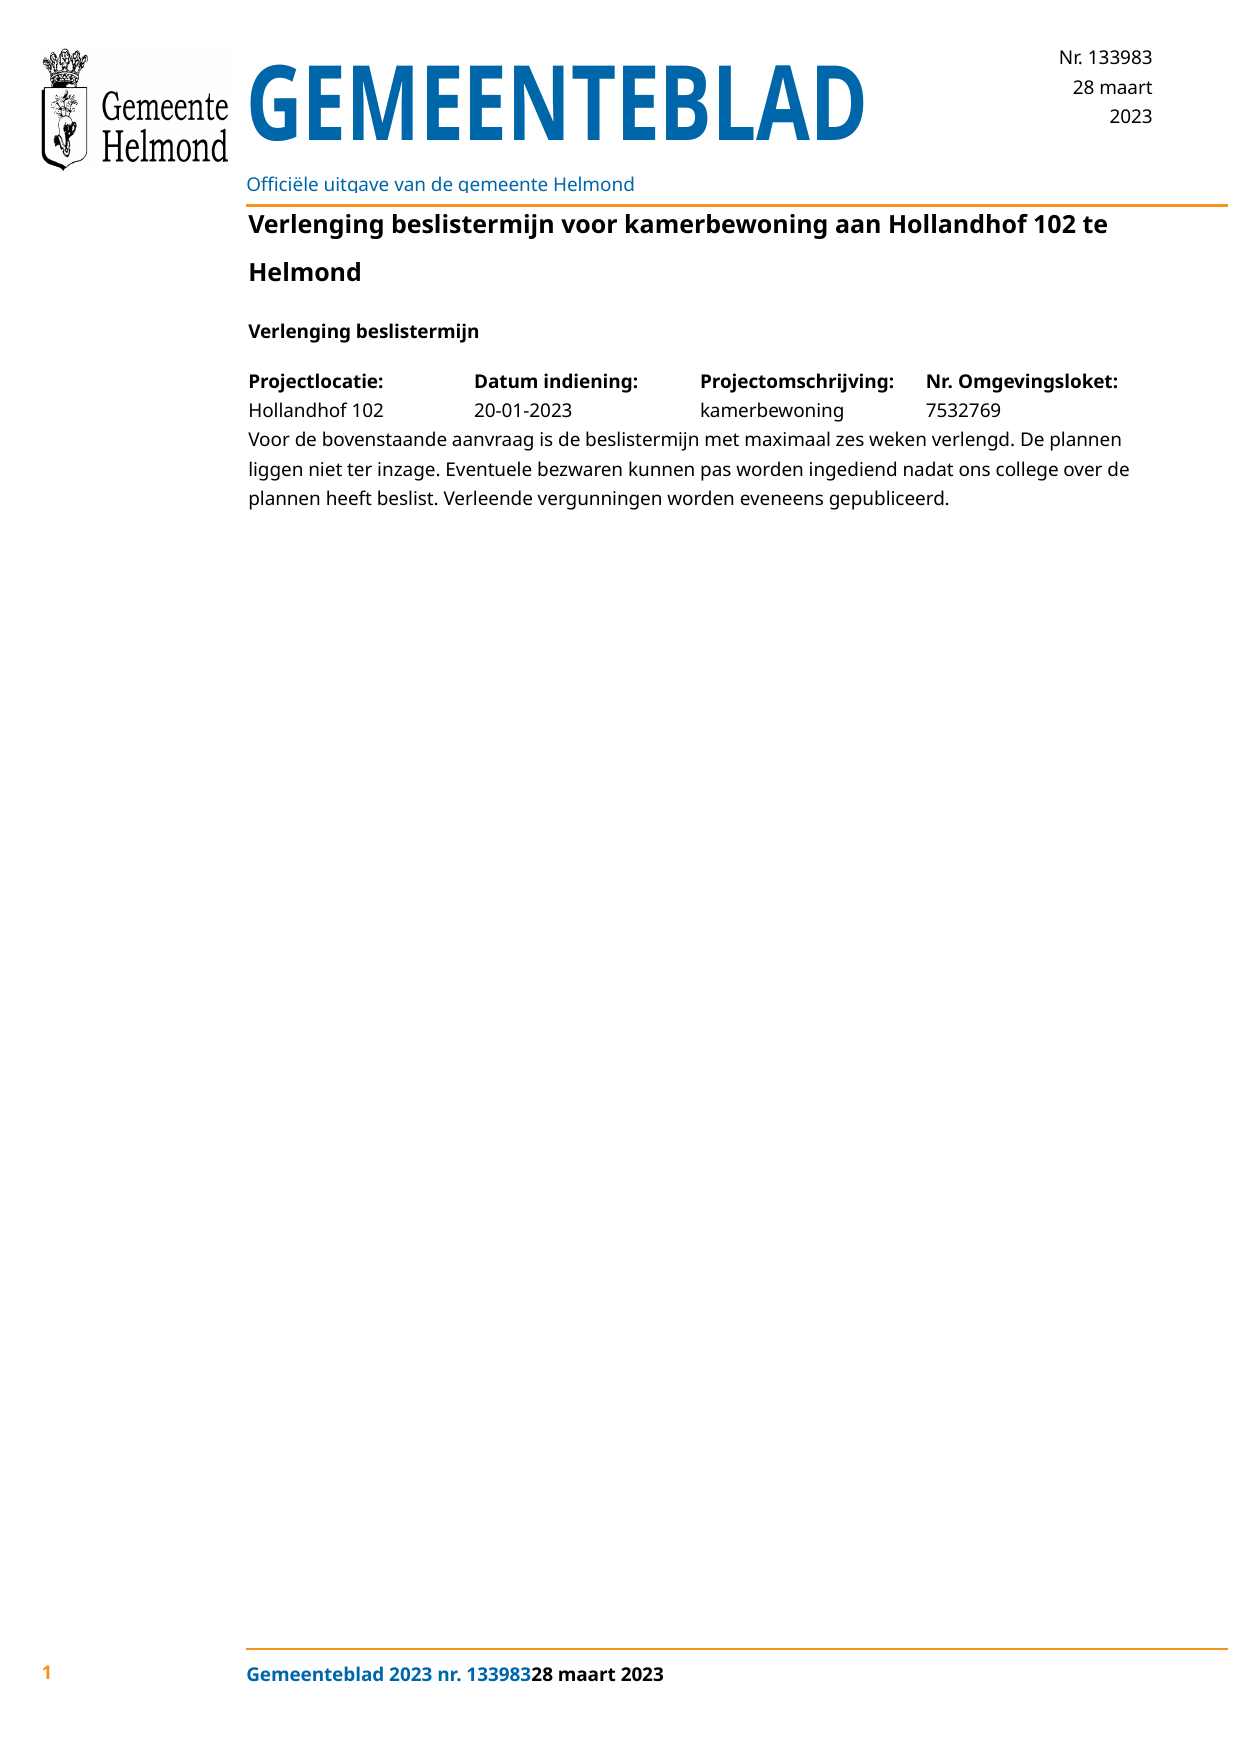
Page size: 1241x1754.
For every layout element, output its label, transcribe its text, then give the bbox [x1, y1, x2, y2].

table_header 20-01-2023 [474, 398, 700, 423]
table_header Datum indiening: [474, 369, 700, 394]
text Voor de bovenstaande aanvraag is de beslistermijn met maximaal zes weken verlengd. De plannen liggen niet ter inzage. Eventuele bezwaren kunnen pas worden ingediend nadat ons college over de plannen heeft beslist. Verleende vergunningen worden eveneens gepubliceerd. [248, 426, 1152, 511]
picture [41, 47, 231, 172]
table_header Projectomschrijving: [700, 369, 926, 394]
table_header Hollandhof 102 [248, 398, 474, 423]
table_header Nr. Omgevingsloket: [926, 369, 1152, 394]
table_header kamerbewoning [700, 398, 926, 423]
text Verlenging beslistermijn voor kamerbewoning aan Hollandhof 102 te Helmond [248, 207, 1152, 288]
text Verlenging beslistermijn [248, 318, 1152, 344]
table_header Projectlocatie: [248, 369, 474, 394]
table_header 7532769 [926, 398, 1152, 423]
